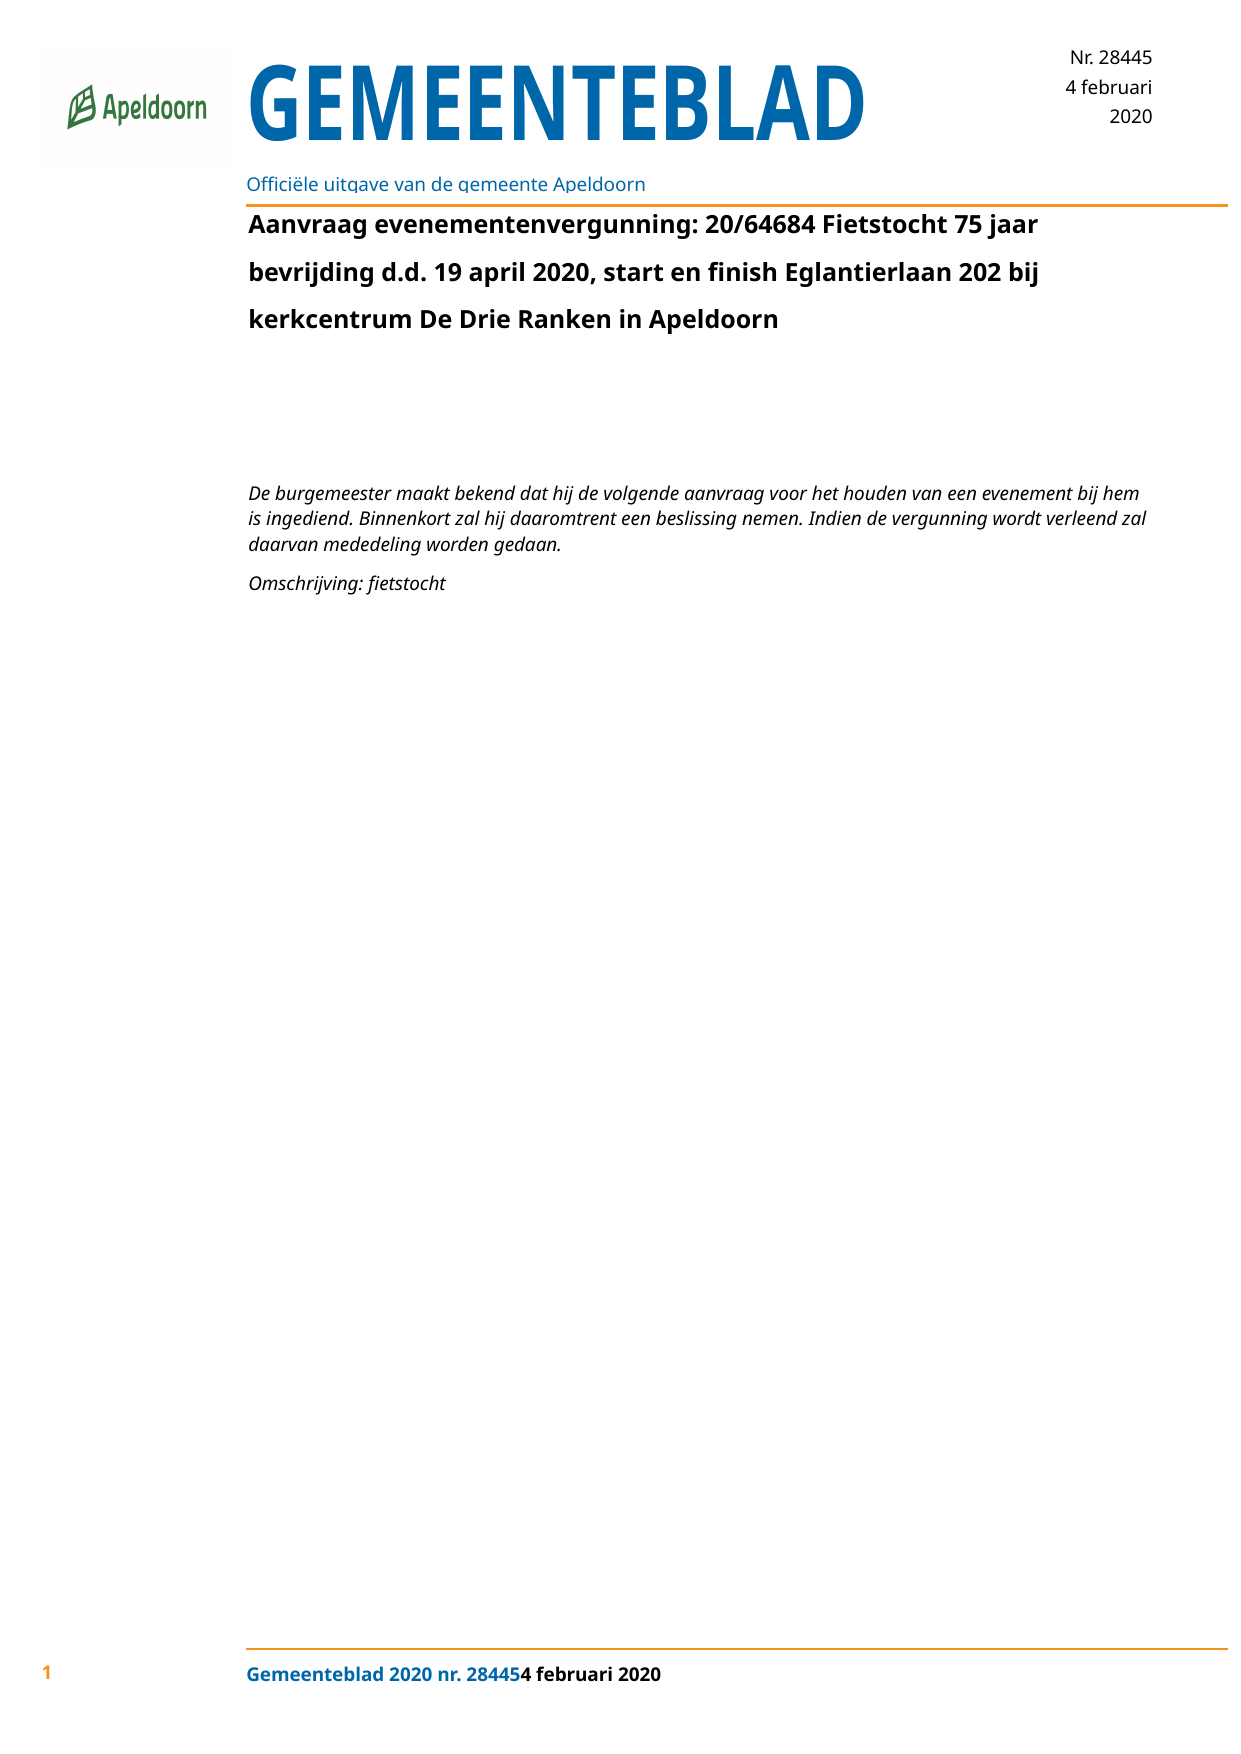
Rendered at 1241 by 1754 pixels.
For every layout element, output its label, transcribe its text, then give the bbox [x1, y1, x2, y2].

text Aanvraag evenementenvergunning: 20/64684 Fietstocht 75 jaar bevrijding d.d. 19 april 2020, start en finish Eglantierlaan 202 bij kerkcentrum De Drie Ranken in Apeldoorn [248, 207, 1152, 336]
text De burgemeester maakt bekend dat hij de volgende aanvraag voor het houden van een evenement bij hem is ingediend. Binnenkort zal hij daaromtrent een beslissing nemen. Indien de vergunning wordt verleend zal daarvan mededeling worden gedaan. [248, 480, 1152, 557]
text Omschrijving: fietstocht [248, 571, 1152, 596]
picture [41, 47, 231, 172]
